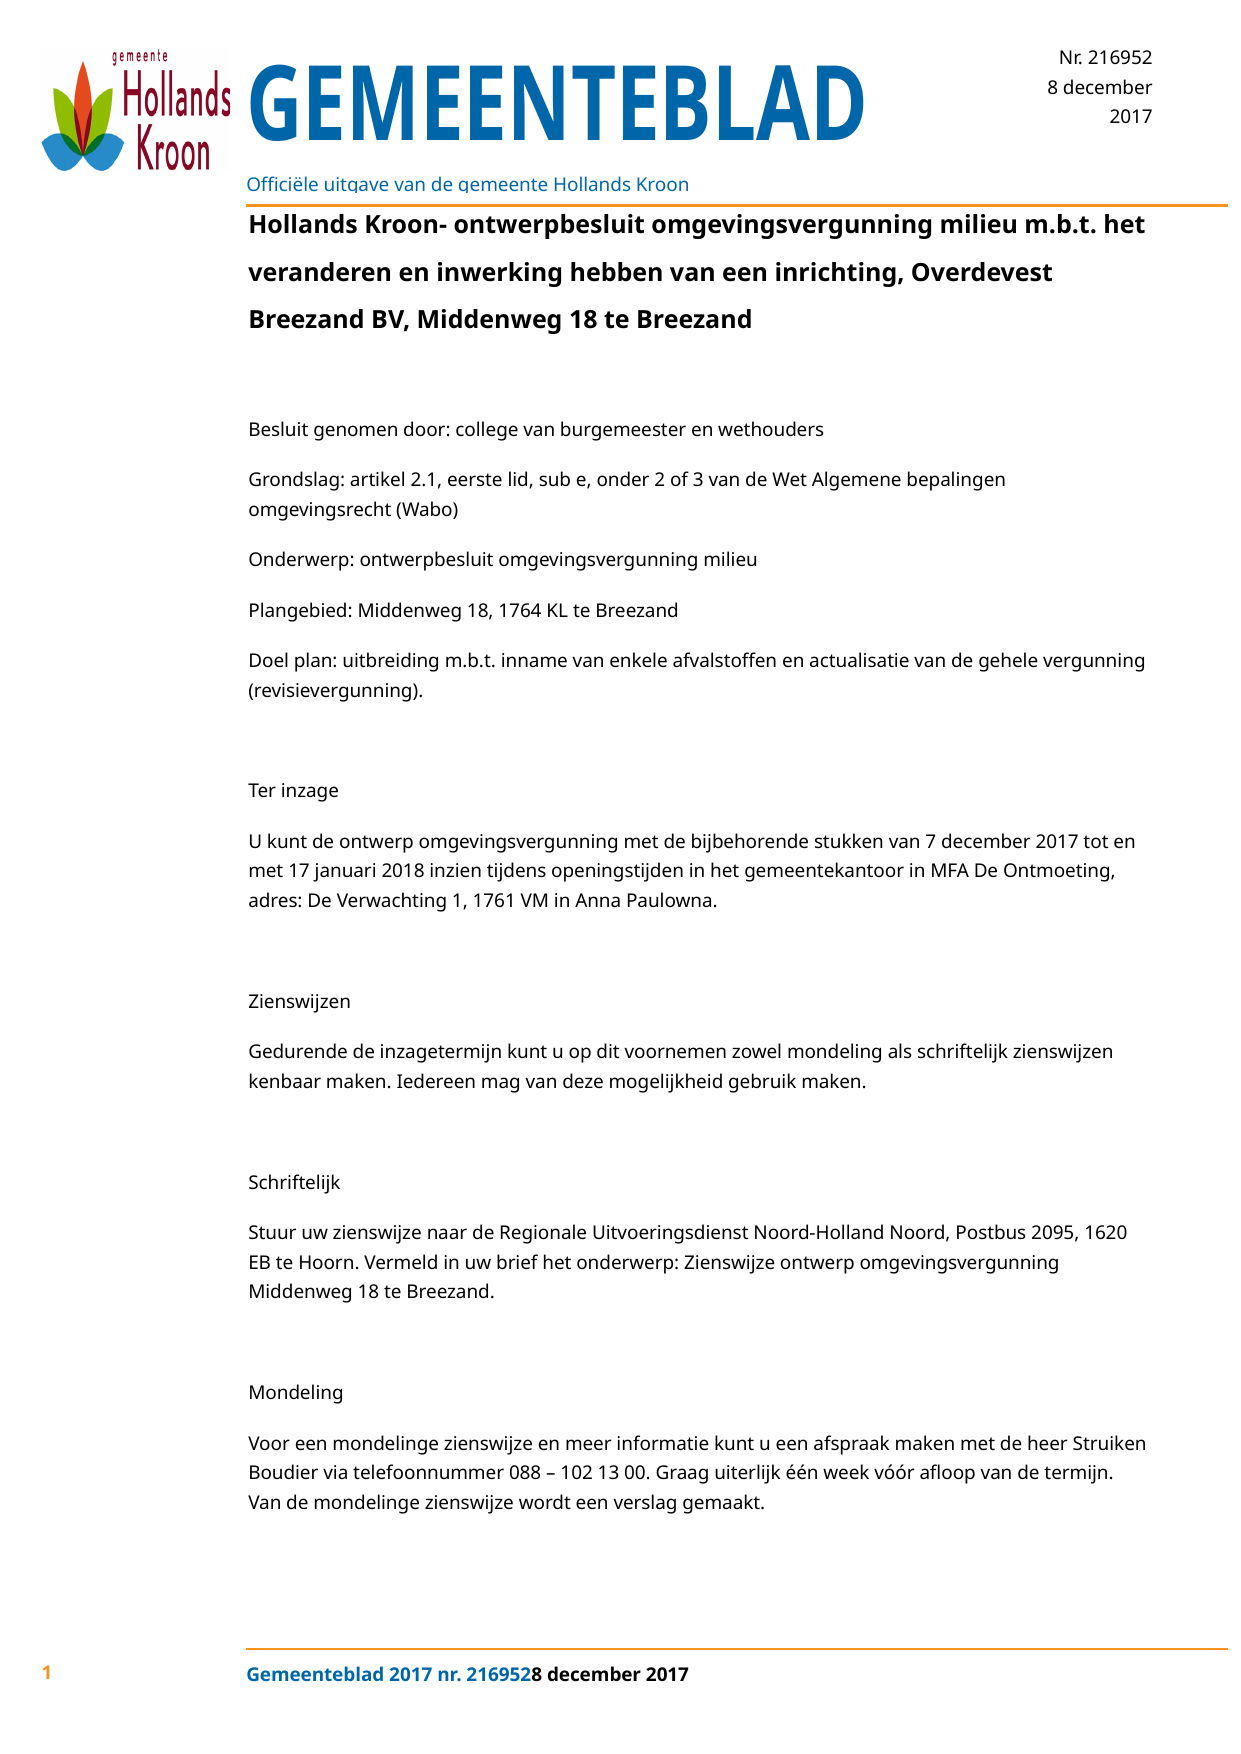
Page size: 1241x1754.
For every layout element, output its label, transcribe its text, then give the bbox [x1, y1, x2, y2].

text Grondslag: artikel 2.1, eerste lid, sub e, onder 2 of 3 van de Wet Algemene bepalingen omgevingsrecht (Wabo) [248, 466, 1152, 522]
text Voor een mondelinge zienswijze en meer informatie kunt u een afspraak maken met de heer Struiken Boudier via telefoonnummer 088 – 102 13 00. Graag uiterlijk één week vóór afloop van de termijn. Van de mondelinge zienswijze wordt een verslag gemaakt. [248, 1430, 1152, 1514]
text Besluit genomen door: college van burgemeester en wethouders [248, 416, 1152, 442]
text Schriftelijk [248, 1169, 1152, 1194]
text Plangebied: Middenweg 18, 1764 KL te Breezand [248, 597, 1152, 622]
text Doel plan: uitbreiding m.b.t. inname van enkele afvalstoffen en actualisatie van de gehele vergunning (revisievergunning). [248, 647, 1152, 702]
text Hollands Kroon- ontwerpbesluit omgevingsvergunning milieu m.b.t. het veranderen en inwerking hebben van een inrichting, Overdevest Breezand BV, Middenweg 18 te Breezand [248, 207, 1152, 336]
text Gedurende de inzagetermijn kunt u op dit voornemen zowel mondeling als schriftelijk zienswijzen kenbaar maken. Iedereen mag van deze mogelijkheid gebruik maken. [248, 1038, 1152, 1094]
text Zienswijzen [248, 988, 1152, 1014]
text Onderwerp: ontwerpbesluit omgevingsvergunning milieu [248, 546, 1152, 572]
picture [41, 47, 231, 172]
text Stuur uw zienswijze naar de Regionale Uitvoeringsdienst Noord-Holland Noord, Postbus 2095, 1620 EB te Hoorn. Vermeld in uw brief het onderwerp: Zienswijze ontwerp omgevingsvergunning Middenweg 18 te Breezand. [248, 1219, 1152, 1304]
text Mondeling [248, 1379, 1152, 1405]
text U kunt de ontwerp omgevingsvergunning met de bijbehorende stukken van 7 december 2017 tot en met 17 januari 2018 inzien tijdens openingstijden in het gemeentekantoor in MFA De Ontmoeting, adres: De Verwachting 1, 1761 VM in Anna Paulowna. [248, 828, 1152, 913]
text Ter inzage [248, 778, 1152, 803]
